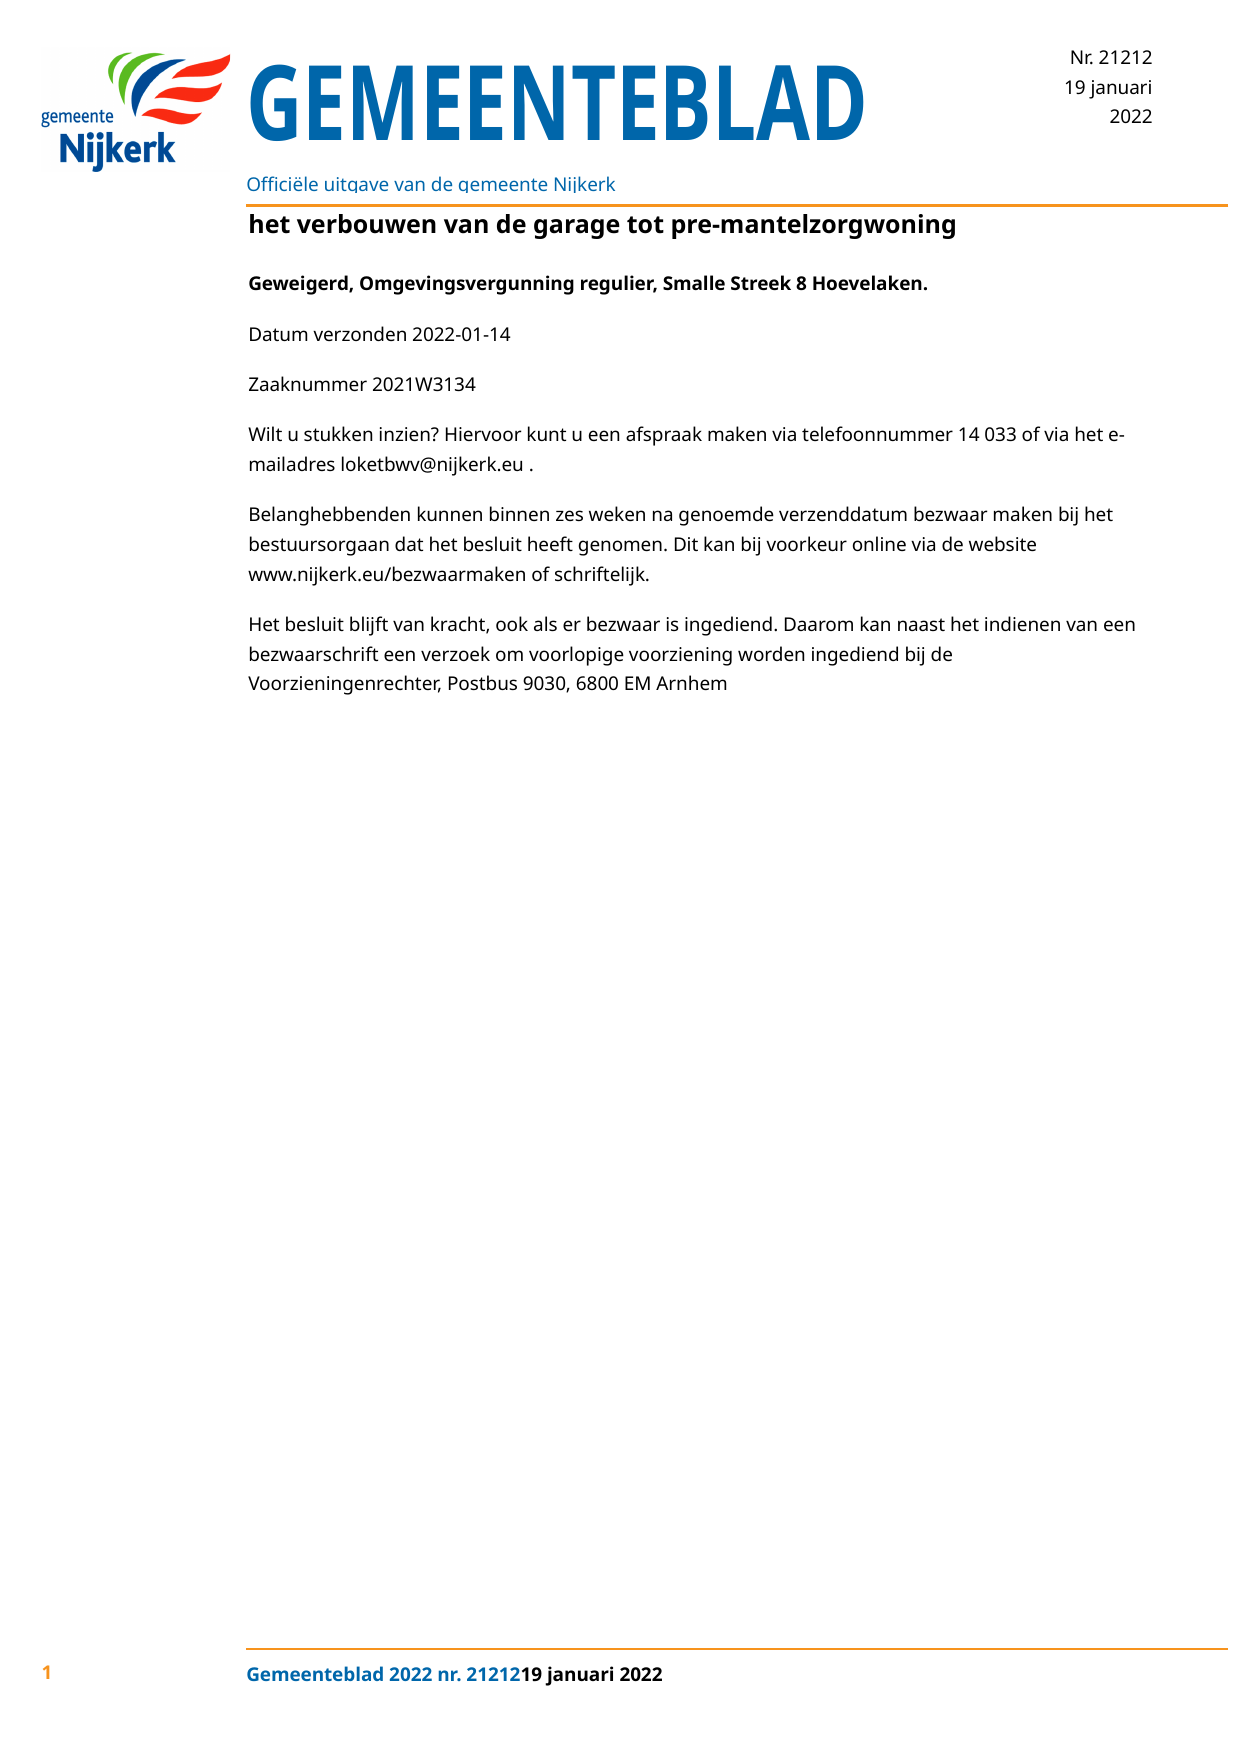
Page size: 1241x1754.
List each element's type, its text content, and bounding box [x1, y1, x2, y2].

text Wilt u stukken inzien? Hiervoor kunt u een afspraak maken via telefoonnummer 14 033 of via het e-mailadres loketbwv@nijkerk.eu . [248, 422, 1152, 477]
text Belanghebbenden kunnen binnen zes weken na genoemde verzenddatum bezwaar maken bij het bestuursorgaan dat het besluit heeft genomen. Dit kan bij voorkeur online via de website www.nijkerk.eu/bezwaarmaken of schriftelijk. [248, 502, 1152, 586]
text het verbouwen van de garage tot pre-mantelzorgwoning [248, 207, 1152, 241]
text Zaaknummer 2021W3134 [248, 371, 1152, 397]
picture [41, 47, 231, 172]
text Het besluit blijft van kracht, ook als er bezwaar is ingediend. Daarom kan naast het indienen van een bezwaarschrift een verzoek om voorlopige voorziening worden ingediend bij de Voorzieningenrechter, Postbus 9030, 6800 EM Arnhem [248, 611, 1152, 696]
text Datum verzonden 2022-01-14 [248, 321, 1152, 346]
text Geweigerd, Omgevingsvergunning regulier, Smalle Streek 8 Hoevelaken. [248, 270, 1152, 296]
